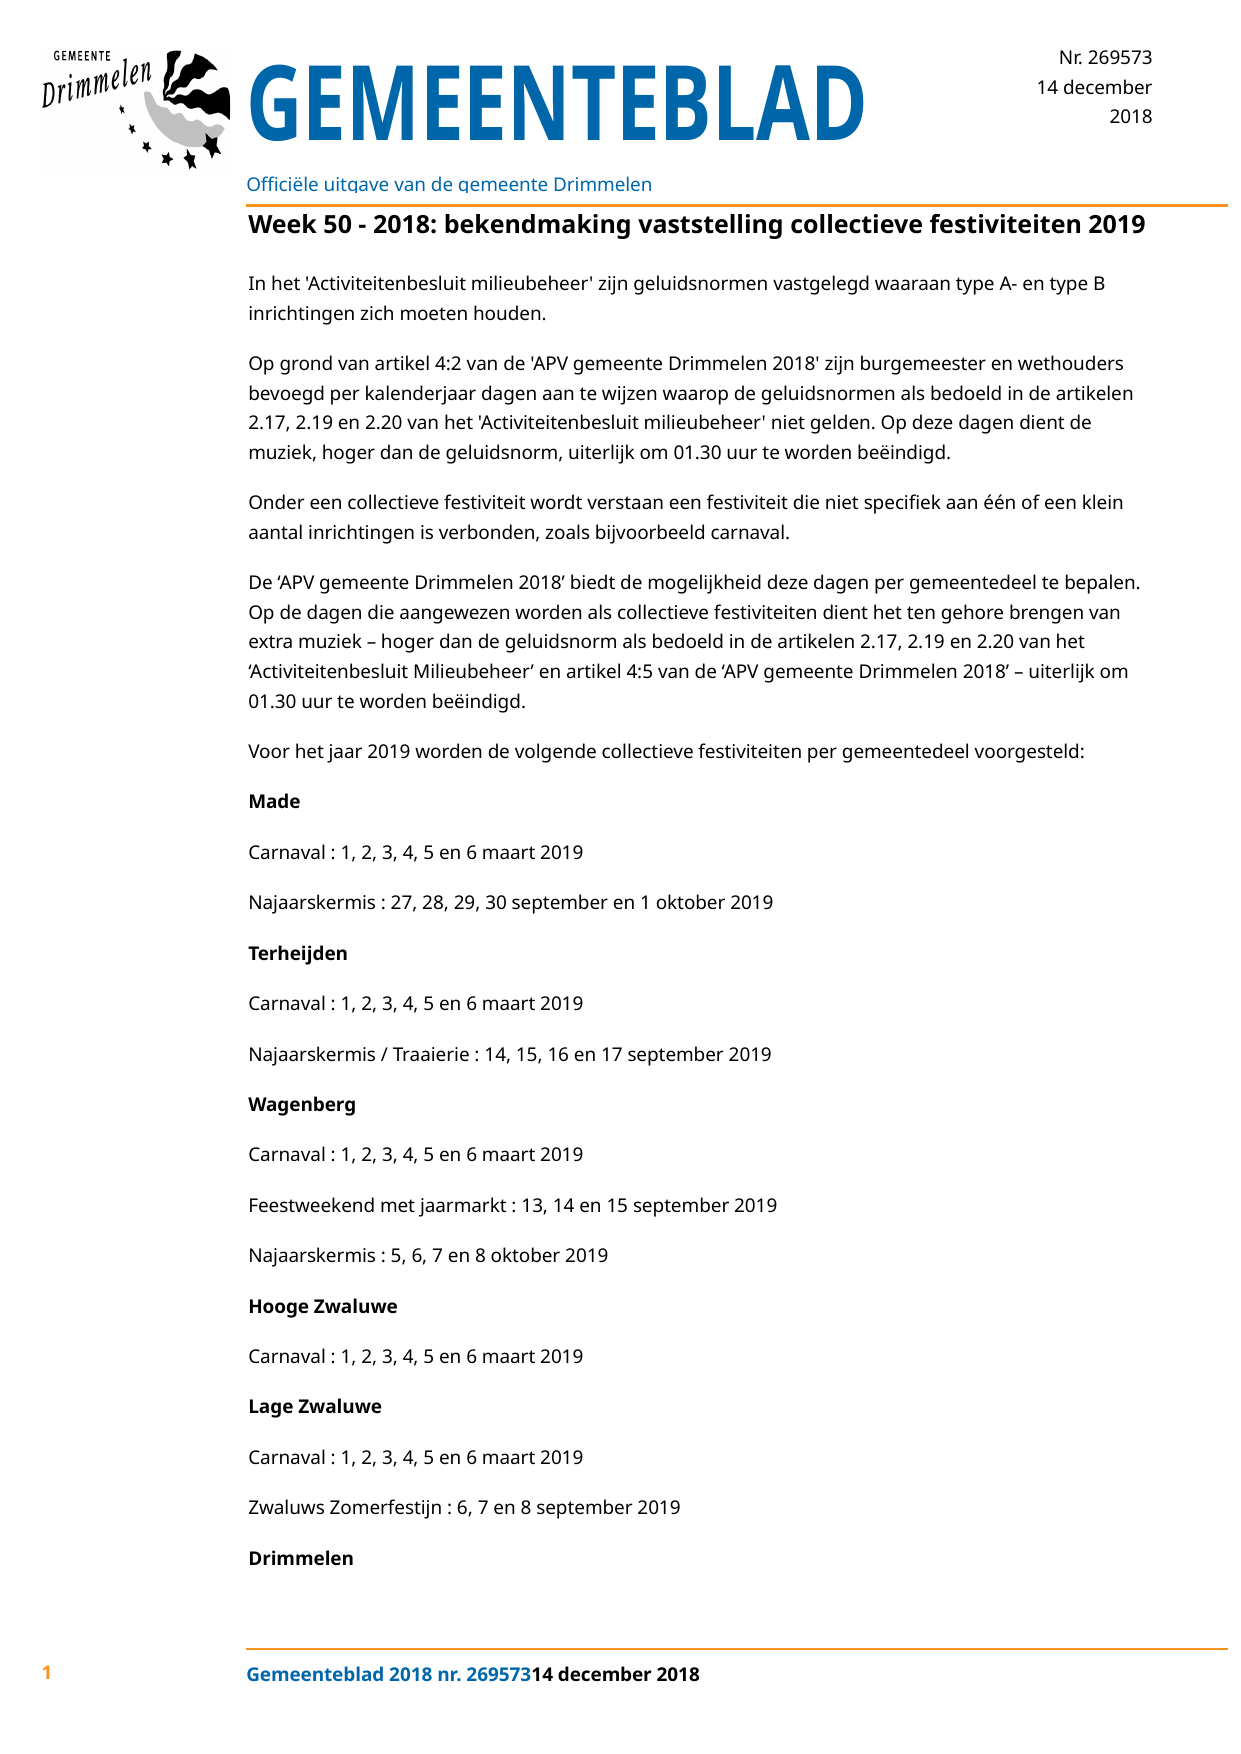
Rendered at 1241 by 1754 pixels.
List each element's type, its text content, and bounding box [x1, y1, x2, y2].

text Carnaval : 1, 2, 3, 4, 5 en 6 maart 2019 [248, 839, 1152, 865]
text Wagenberg [248, 1091, 1152, 1117]
text Lage Zwaluwe [248, 1394, 1152, 1419]
text Week 50 - 2018: bekendmaking vaststelling collectieve festiviteiten 2019 [248, 207, 1152, 241]
text Carnaval : 1, 2, 3, 4, 5 en 6 maart 2019 [248, 1444, 1152, 1470]
text Zwaluws Zomerfestijn : 6, 7 en 8 september 2019 [248, 1494, 1152, 1520]
text Made [248, 789, 1152, 814]
text Terheijden [248, 940, 1152, 966]
text Carnaval : 1, 2, 3, 4, 5 en 6 maart 2019 [248, 1142, 1152, 1167]
text Voor het jaar 2019 worden de volgende collectieve festiviteiten per gemeentedeel voorgesteld: [248, 738, 1152, 764]
text Carnaval : 1, 2, 3, 4, 5 en 6 maart 2019 [248, 1343, 1152, 1369]
text In het 'Activiteitenbesluit milieubeheer' zijn geluidsnormen vastgelegd waaraan type A- en type B inrichtingen zich moeten houden. [248, 270, 1152, 326]
text Najaarskermis : 27, 28, 29, 30 september en 1 oktober 2019 [248, 889, 1152, 915]
text Drimmelen [248, 1545, 1152, 1571]
picture [41, 47, 231, 172]
text Najaarskermis : 5, 6, 7 en 8 oktober 2019 [248, 1242, 1152, 1268]
text Najaarskermis / Traaierie : 14, 15, 16 en 17 september 2019 [248, 1041, 1152, 1066]
text Hooge Zwaluwe [248, 1293, 1152, 1318]
text Carnaval : 1, 2, 3, 4, 5 en 6 maart 2019 [248, 990, 1152, 1016]
text Onder een collectieve festiviteit wordt verstaan een festiviteit die niet specifiek aan één of een klein aantal inrichtingen is verbonden, zoals bijvoorbeeld carnaval. [248, 489, 1152, 545]
text Op grond van artikel 4:2 van de 'APV gemeente Drimmelen 2018' zijn burgemeester en wethouders bevoegd per kalenderjaar dagen aan te wijzen waarop de geluidsnormen als bedoeld in de artikelen 2.17, 2.19 en 2.20 van het 'Activiteitenbesluit milieubeheer' niet gelden. Op deze dagen dient de muziek, hoger dan de geluidsnorm, uiterlijk om 01.30 uur te worden beëindigd. [248, 350, 1152, 465]
text De ‘APV gemeente Drimmelen 2018’ biedt de mogelijkheid deze dagen per gemeentedeel te bepalen. Op de dagen die aangewezen worden als collectieve festiviteiten dient het ten gehore brengen van extra muziek – hoger dan de geluidsnorm als bedoeld in de artikelen 2.17, 2.19 en 2.20 van het ‘Activiteitenbesluit Milieubeheer’ en artikel 4:5 van de ‘APV gemeente Drimmelen 2018’ – uiterlijk om 01.30 uur te worden beëindigd. [248, 569, 1152, 713]
text Feestweekend met jaarmarkt : 13, 14 en 15 september 2019 [248, 1192, 1152, 1218]
